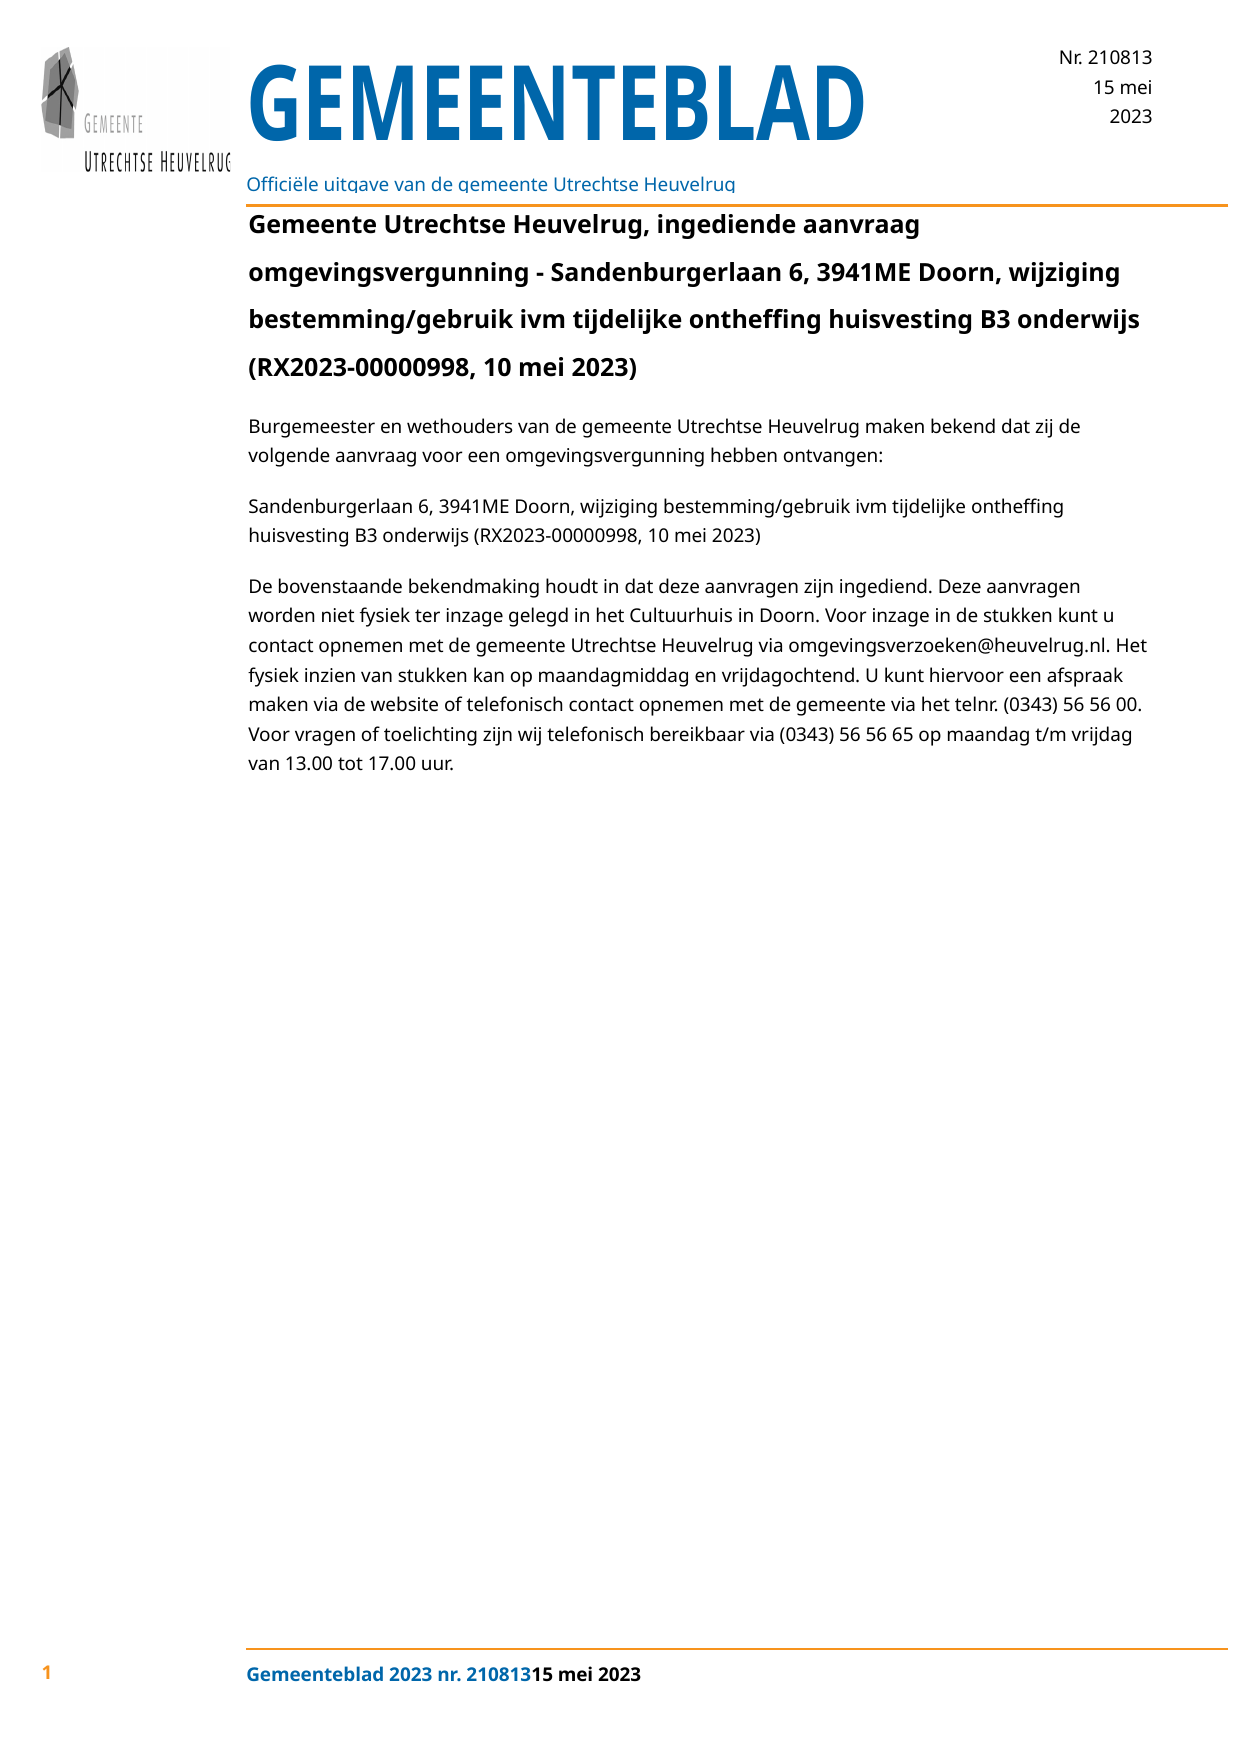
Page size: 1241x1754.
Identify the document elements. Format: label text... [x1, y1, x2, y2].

text Sandenburgerlaan 6, 3941ME Doorn, wijziging bestemming/gebruik ivm tijdelijke ontheffing huisvesting B3 onderwijs (RX2023-00000998, 10 mei 2023) [248, 493, 1152, 548]
text Burgemeester en wethouders van de gemeente Utrechtse Heuvelrug maken bekend dat zij de volgende aanvraag voor een omgevingsvergunning hebben ontvangen: [248, 413, 1152, 468]
text De bovenstaande bekendmaking houdt in dat deze aanvragen zijn ingediend. Deze aanvragen worden niet fysiek ter inzage gelegd in het Cultuurhuis in Doorn. Voor inzage in de stukken kunt u contact opnemen met de gemeente Utrechtse Heuvelrug via omgevingsverzoeken@heuvelrug.nl. Het fysiek inzien van stukken kan op maandagmiddag en vrijdagochtend. U kunt hiervoor een afspraak maken via de website of telefonisch contact opnemen met de gemeente via het telnr. (0343) 56 56 00. Voor vragen of toelichting zijn wij telefonisch bereikbaar via (0343) 56 56 65 op maandag t/m vrijdag van 13.00 tot 17.00 uur. [248, 573, 1152, 776]
picture [41, 47, 231, 172]
text Gemeente Utrechtse Heuvelrug, ingediende aanvraag omgevingsvergunning - Sandenburgerlaan 6, 3941ME Doorn, wijziging bestemming/gebruik ivm tijdelijke ontheffing huisvesting B3 onderwijs (RX2023-00000998, 10 mei 2023) [248, 207, 1152, 384]
